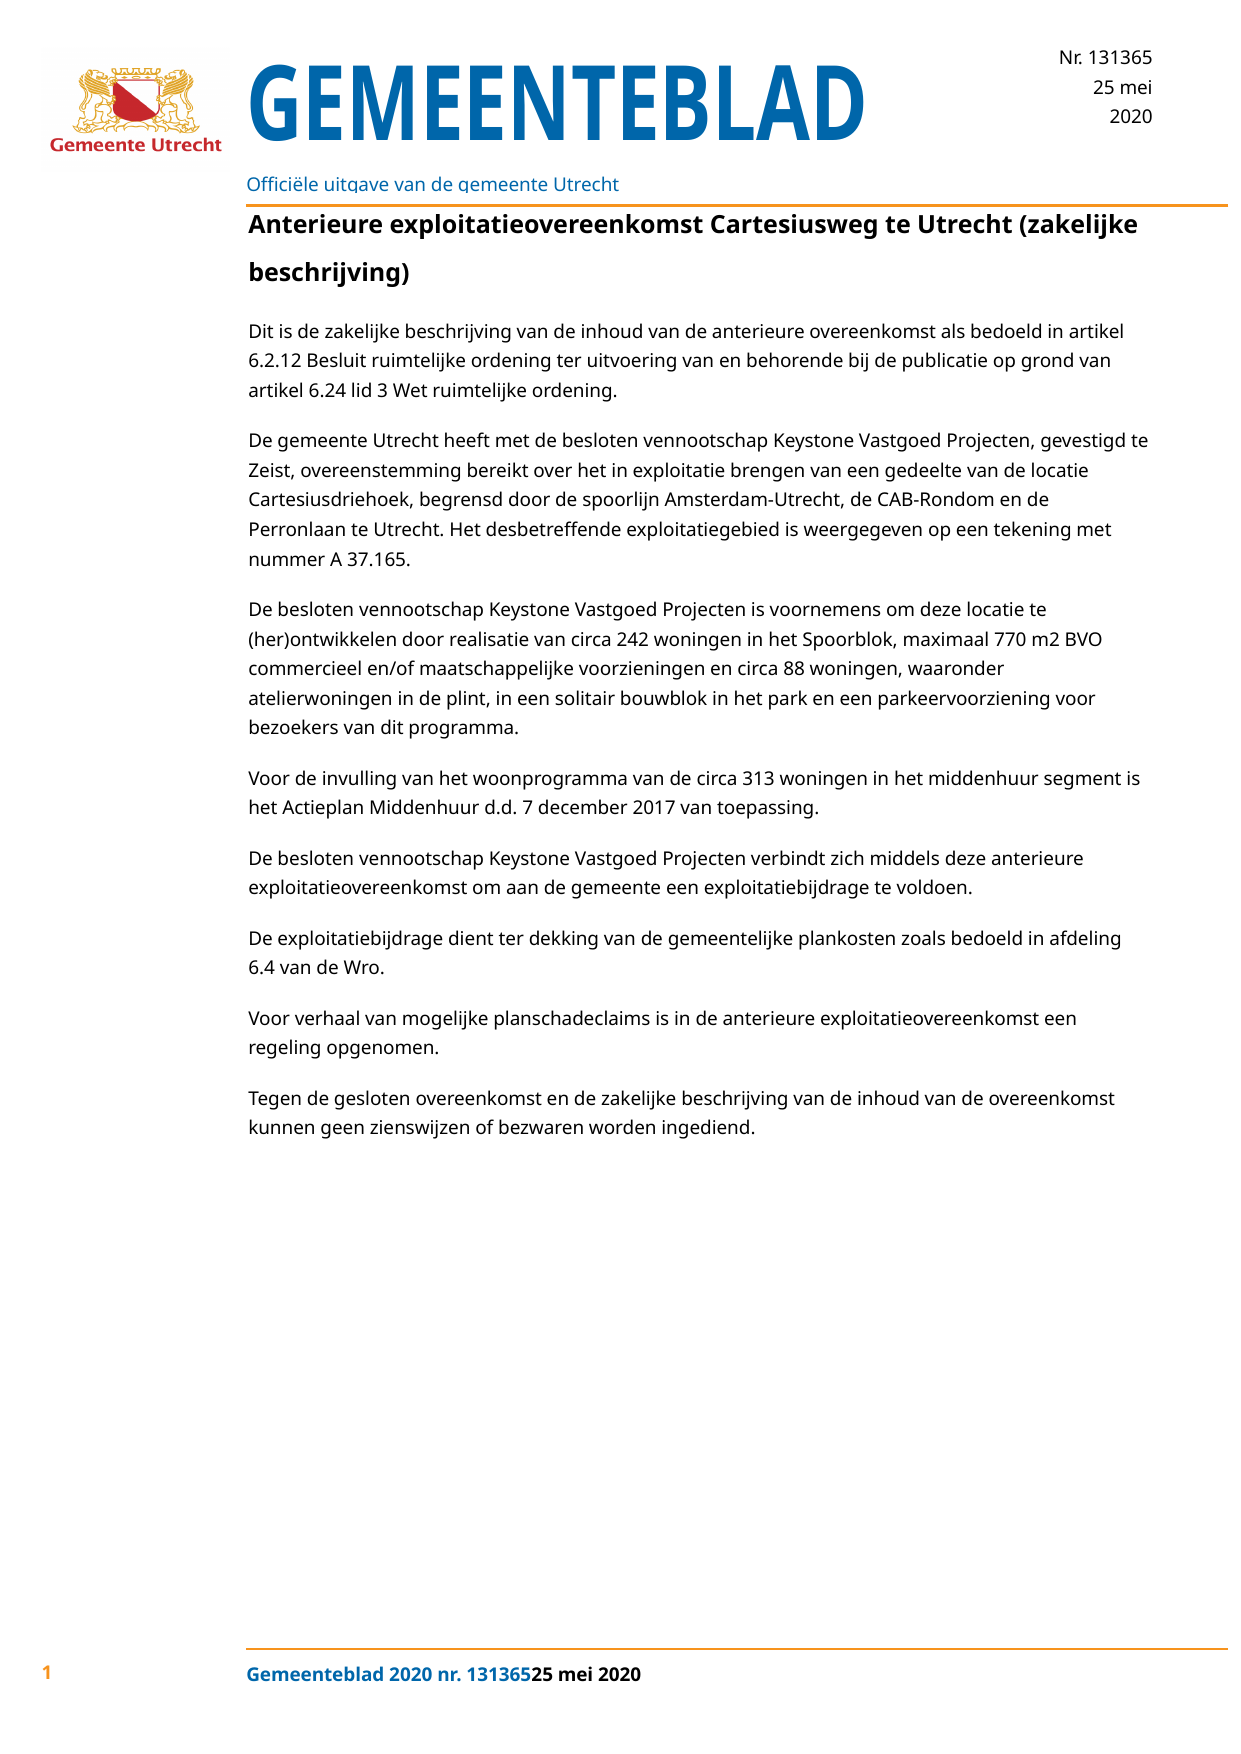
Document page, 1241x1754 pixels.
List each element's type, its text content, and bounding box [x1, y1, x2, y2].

text De besloten vennootschap Keystone Vastgoed Projecten is voornemens om deze locatie te (her)ontwikkelen door realisatie van circa 242 woningen in het Spoorblok, maximaal 770 m2 BVO commercieel en/of maatschappelijke voorzieningen en circa 88 woningen, waaronder atelierwoningen in de plint, in een solitair bouwblok in het park en een parkeervoorziening voor bezoekers van dit programma. [248, 596, 1152, 740]
text Anterieure exploitatieovereenkomst Cartesiusweg te Utrecht (zakelijke beschrijving) [248, 207, 1152, 288]
text De gemeente Utrecht heeft met de besloten vennootschap Keystone Vastgoed Projecten, gevestigd te Zeist, overeenstemming bereikt over het in exploitatie brengen van een gedeelte van de locatie Cartesiusdriehoek, begrensd door de spoorlijn Amsterdam-Utrecht, de CAB-Rondom en de Perronlaan te Utrecht. Het desbetreffende exploitatiegebied is weergegeven op een tekening met nummer A 37.165. [248, 427, 1152, 572]
text Voor de invulling van het woonprogramma van de circa 313 woningen in het middenhuur segment is het Actieplan Middenhuur d.d. 7 december 2017 van toepassing. [248, 765, 1152, 820]
text Dit is de zakelijke beschrijving van de inhoud van de anterieure overeenkomst als bedoeld in artikel 6.2.12 Besluit ruimtelijke ordening ter uitvoering van en behorende bij de publicatie op grond van artikel 6.24 lid 3 Wet ruimtelijke ordening. [248, 318, 1152, 403]
picture [41, 47, 231, 172]
text Voor verhaal van mogelijke planschadeclaims is in de anterieure exploitatieovereenkomst een regeling opgenomen. [248, 1005, 1152, 1060]
text Tegen de gesloten overeenkomst en de zakelijke beschrijving van de inhoud van de overeenkomst kunnen geen zienswijzen of bezwaren worden ingediend. [248, 1085, 1152, 1140]
text De exploitatiebijdrage dient ter dekking van de gemeentelijke plankosten zoals bedoeld in afdeling 6.4 van de Wro. [248, 925, 1152, 980]
text De besloten vennootschap Keystone Vastgoed Projecten verbindt zich middels deze anterieure exploitatieovereenkomst om aan de gemeente een exploitatiebijdrage te voldoen. [248, 845, 1152, 900]
